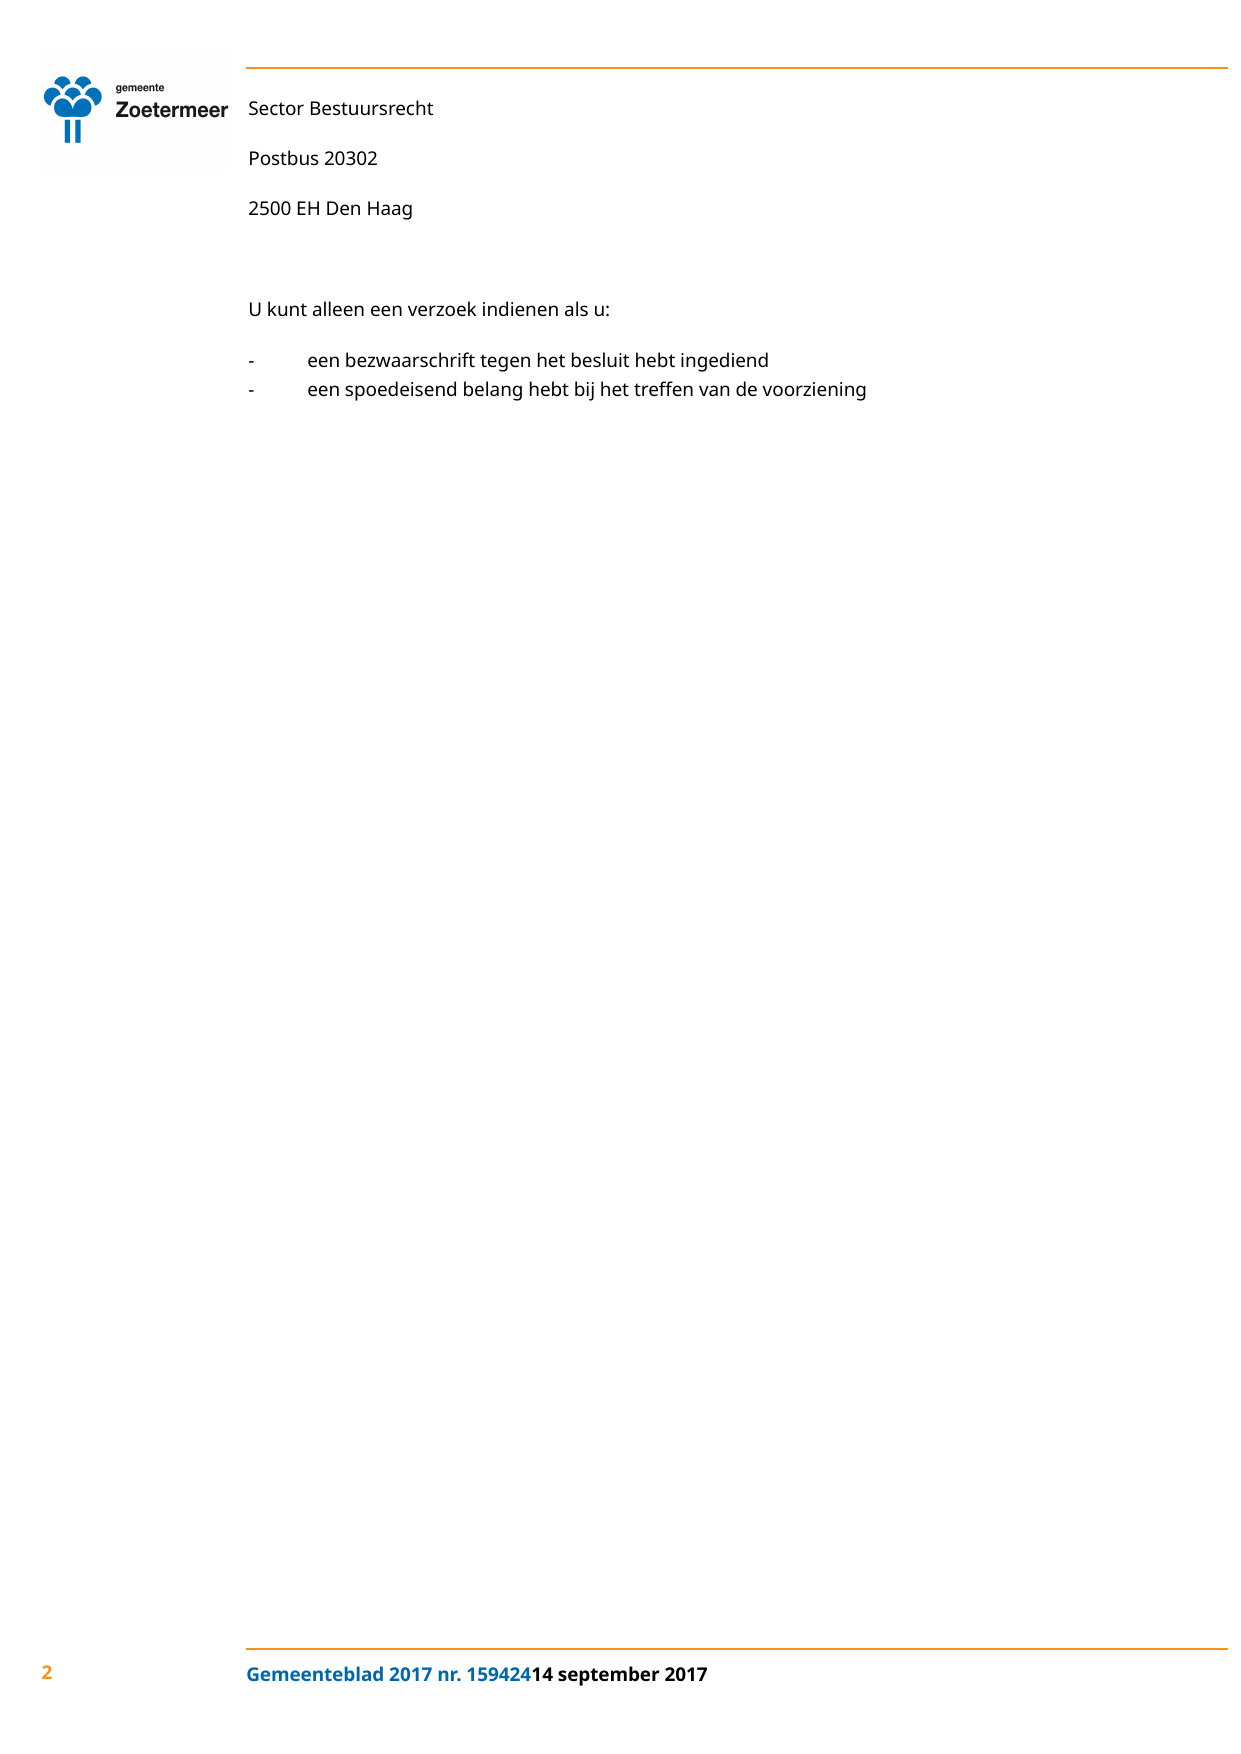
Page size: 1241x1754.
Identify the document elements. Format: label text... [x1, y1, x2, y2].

text Postbus 20302 [248, 145, 1152, 171]
text Sector Bestuursrecht [248, 95, 1152, 121]
text U kunt alleen een verzoek indienen als u: [248, 296, 1152, 322]
list een bezwaarschrift tegen het besluit hebt ingediend [248, 347, 1152, 373]
picture [41, 47, 231, 172]
list een spoedeisend belang hebt bij het treffen van de voorziening [248, 376, 1152, 402]
text 2500 EH Den Haag [248, 196, 1152, 221]
